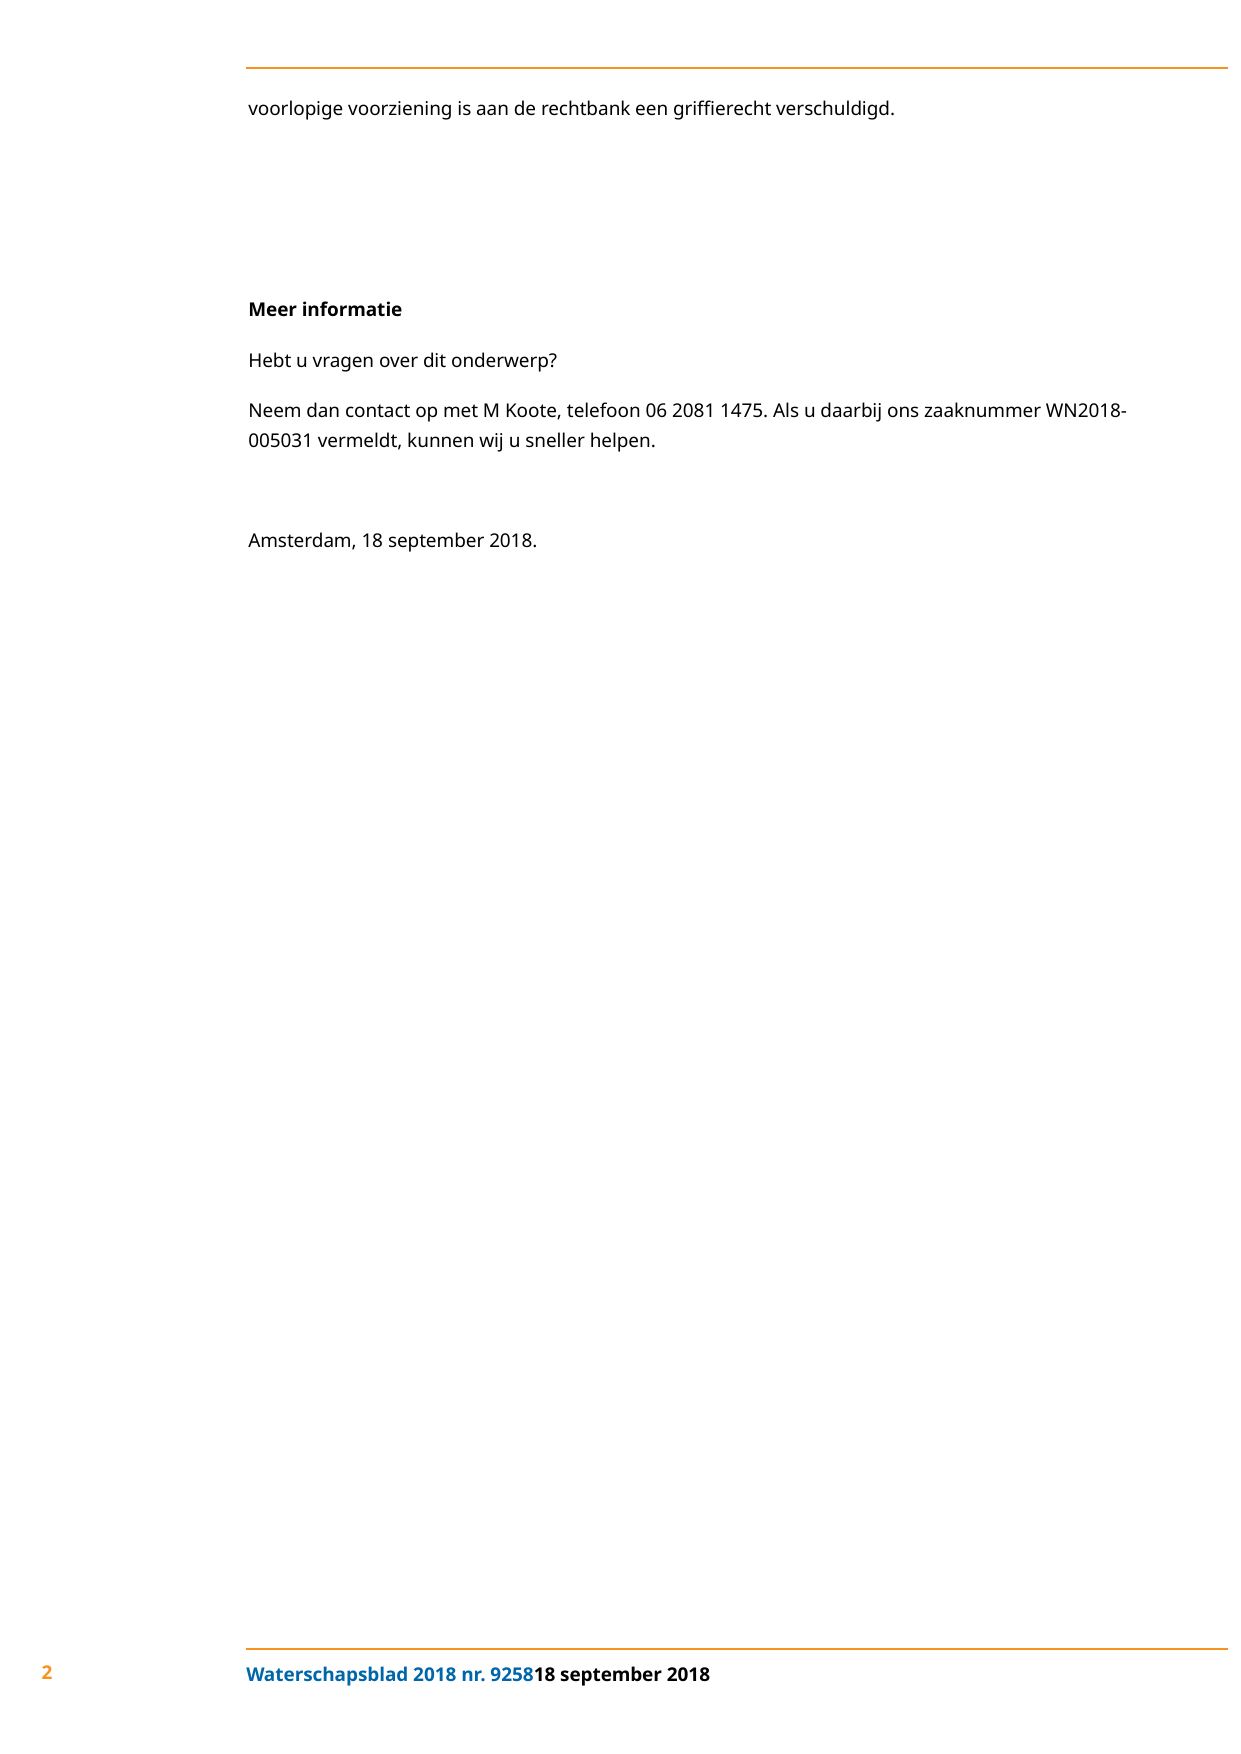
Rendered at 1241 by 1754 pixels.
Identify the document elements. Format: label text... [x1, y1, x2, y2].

text Amsterdam, 18 september 2018. [248, 528, 1152, 553]
picture [41, 47, 231, 172]
text Hebt u vragen over dit onderwerp? [248, 347, 1152, 373]
text Meer informatie [248, 296, 1152, 322]
text Neem dan contact op met M Koote, telefoon 06 2081 1475. Als u daarbij ons zaaknummer WN2018-005031 vermeldt, kunnen wij u sneller helpen. [248, 397, 1152, 453]
text voorlopige voorziening is aan de rechtbank een griffierecht verschuldigd. [248, 95, 1152, 121]
